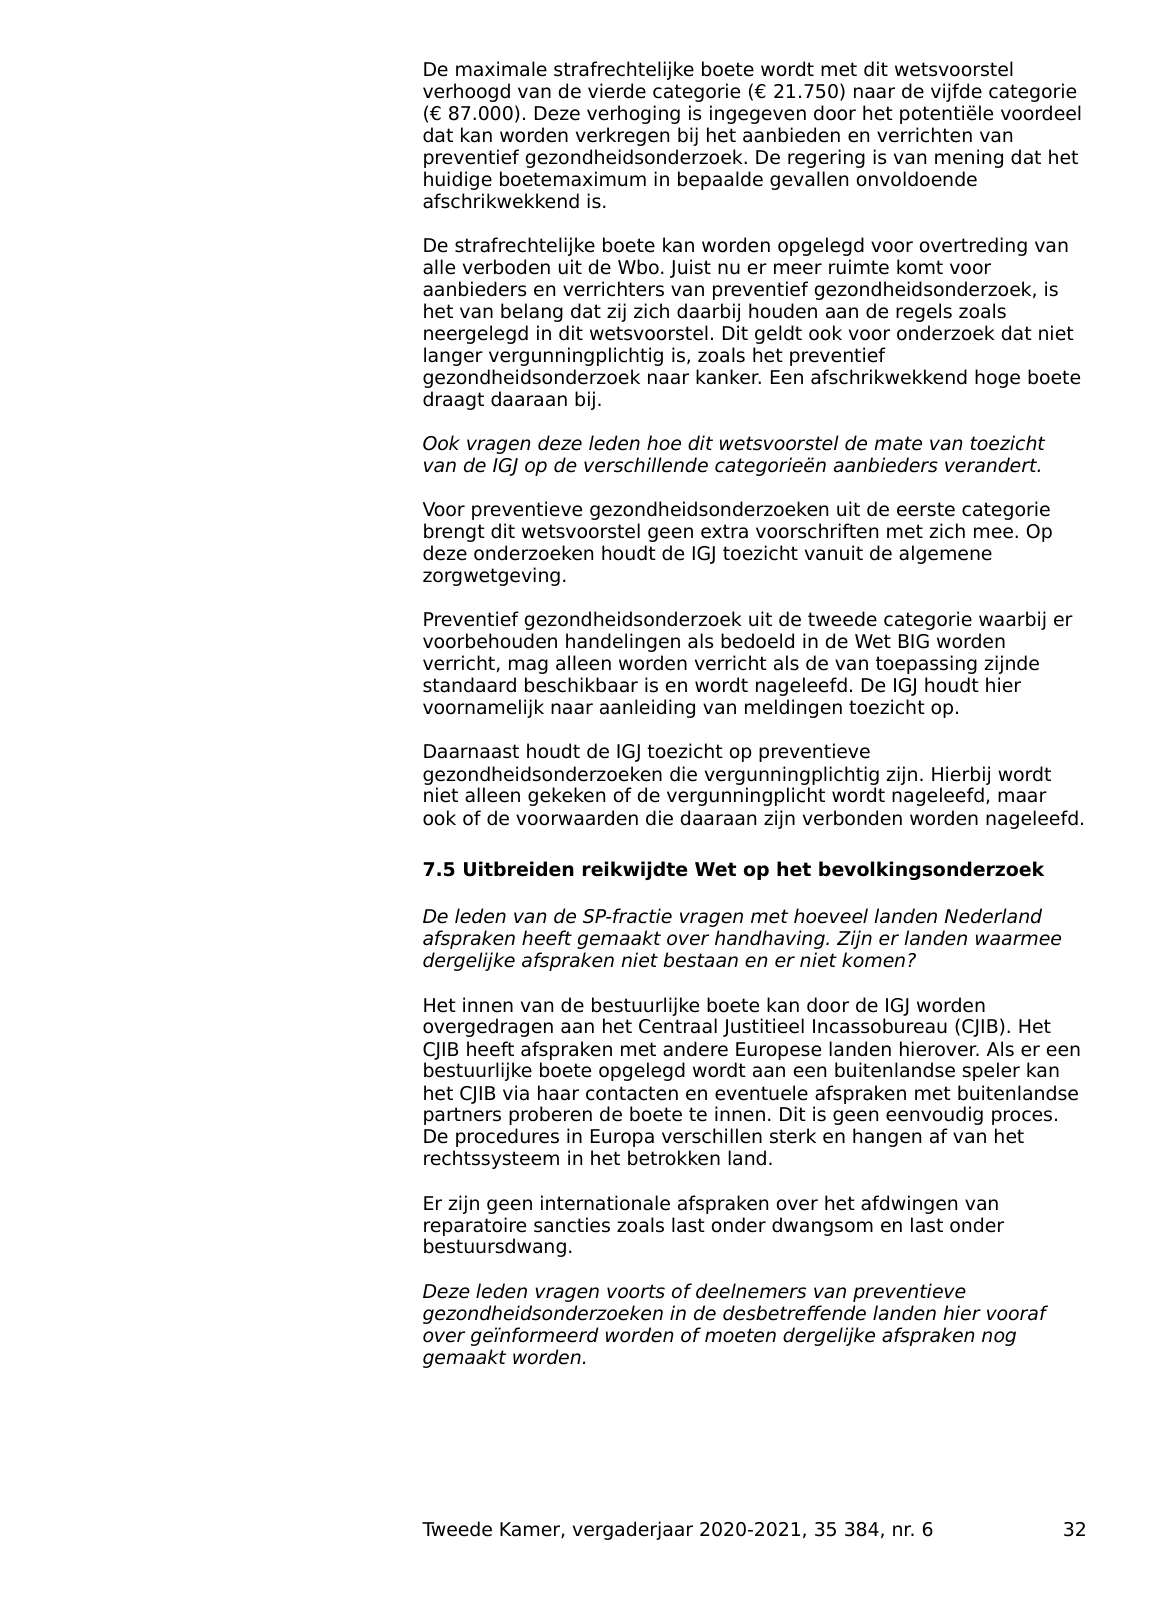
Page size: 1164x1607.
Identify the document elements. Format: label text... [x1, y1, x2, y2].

text Preventief gezondheidsonderzoek uit de tweede categorie waarbij er voorbehouden handelingen als bedoeld in de Wet BIG worden verricht, mag alleen worden verricht als de van toepassing zijnde standaard beschikbaar is en wordt nageleefd. De IGJ houdt hier voornamelijk naar aanleiding van meldingen toezicht op. [422, 609, 1087, 719]
text Daarnaast houdt de IGJ toezicht op preventieve gezondheidsonderzoeken die vergunningplichtig zijn. Hierbij wordt niet alleen gekeken of de vergunningplicht wordt nageleefd, maar ook of de voorwaarden die daaraan zijn verbonden worden nageleefd. [422, 741, 1087, 829]
text Er zijn geen internationale afspraken over het afdwingen van reparatoire sancties zoals last onder dwangsom en last onder bestuursdwang. [422, 1192, 1087, 1258]
text Deze leden vragen voorts of deelnemers van preventieve gezondheidsonderzoeken in de desbetreffende landen hier vooraf over geïnformeerd worden of moeten dergelijke afspraken nog gemaakt worden. [422, 1281, 1087, 1368]
text De strafrechtelijke boete kan worden opgelegd voor overtreding van alle verboden uit de Wbo. Juist nu er meer ruimte komt voor aanbieders en verrichters van preventief gezondheidsonderzoek, is het van belang dat zij zich daarbij houden aan de regels zoals neergelegd in dit wetsvoorstel. Dit geldt ook voor onderzoek dat niet langer vergunningplichtig is, zoals het preventief gezondheidsonderzoek naar kanker. Een afschrikwekkend hoge boete draagt daaraan bij. [422, 235, 1087, 411]
text Ook vragen deze leden hoe dit wetsvoorstel de mate van toezicht van de IGJ op de verschillende categorieën aanbieders verandert. [422, 433, 1087, 477]
text De maximale strafrechtelijke boete wordt met dit wetsvoorstel verhoogd van de vierde categorie (€ 21.750) naar de vijfde categorie (€ 87.000). Deze verhoging is ingegeven door het potentiële voordeel dat kan worden verkregen bij het aanbieden en verrichten van preventief gezondheidsonderzoek. De regering is van mening dat het huidige boetemaximum in bepaalde gevallen onvoldoende afschrikwekkend is. [422, 59, 1087, 213]
text De leden van de SP-fractie vragen met hoeveel landen Nederland afspraken heeft gemaakt over handhaving. Zijn er landen waarmee dergelijke afspraken niet bestaan en er niet komen? [422, 906, 1087, 972]
text Voor preventieve gezondheidsonderzoeken uit de eerste categorie brengt dit wetsvoorstel geen extra voorschriften met zich mee. Op deze onderzoeken houdt de IGJ toezicht vanuit de algemene zorgwetgeving. [422, 499, 1087, 587]
text Het innen van de bestuurlijke boete kan door de IGJ worden overgedragen aan het Centraal Justitieel Incassobureau (CJIB). Het CJIB heeft afspraken met andere Europese landen hierover. Als er een bestuurlijke boete opgelegd wordt aan een buitenlandse speler kan het CJIB via haar contacten en eventuele afspraken met buitenlandse partners proberen de boete te innen. Dit is geen eenvoudig proces. De procedures in Europa verschillen sterk en hangen af van het rechtssysteem in het betrokken land. [422, 994, 1087, 1170]
subtitle 7.5 Uitbreiden reikwijdte Wet op het bevolkingsonderzoek [422, 859, 1087, 881]
